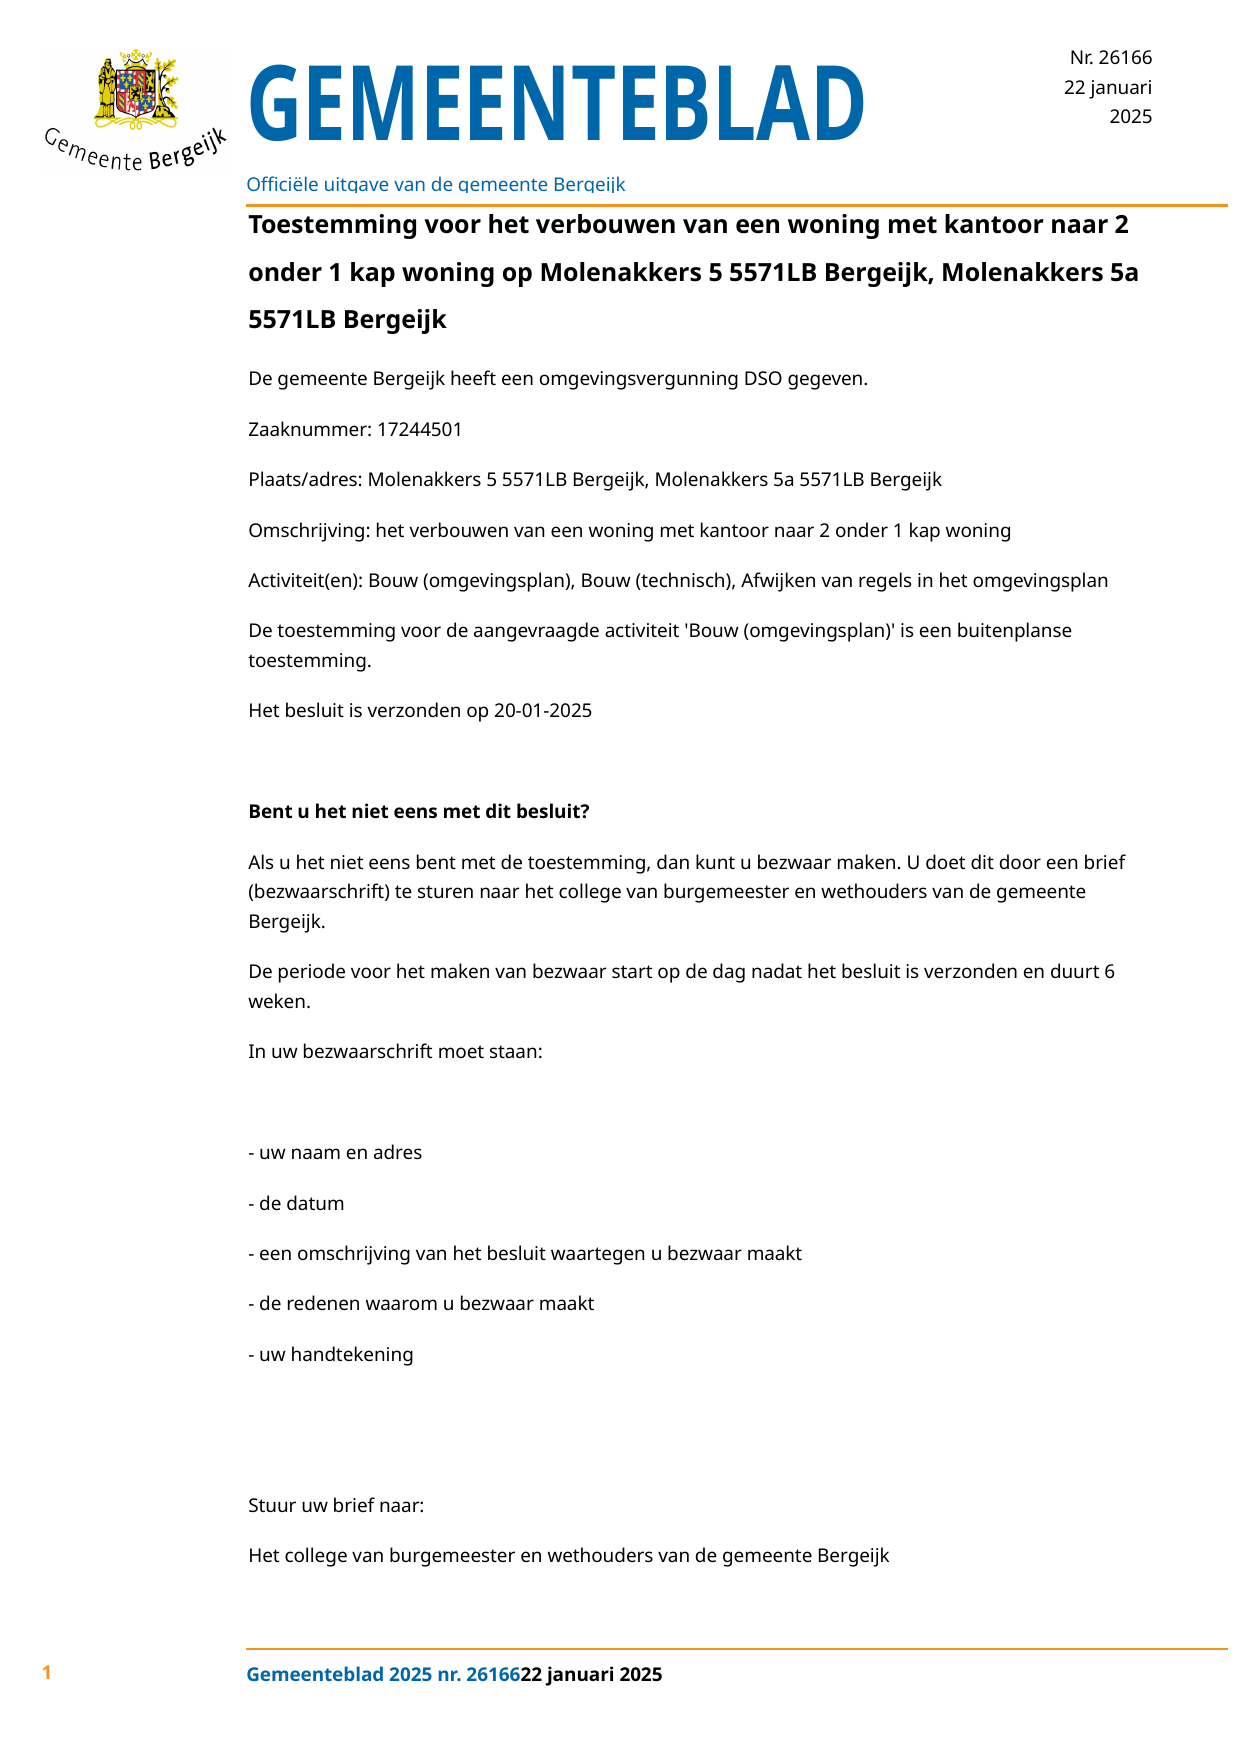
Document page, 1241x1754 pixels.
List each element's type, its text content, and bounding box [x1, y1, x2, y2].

text - uw naam en adres [248, 1139, 1152, 1165]
text Activiteit(en): Bouw (omgevingsplan), Bouw (technisch), Afwijken van regels in het omgevingsplan [248, 567, 1152, 593]
text Toestemming voor het verbouwen van een woning met kantoor naar 2 onder 1 kap woning op Molenakkers 5 5571LB Bergeijk, Molenakkers 5a 5571LB Bergeijk [248, 207, 1152, 336]
text Zaaknummer: 17244501 [248, 416, 1152, 442]
text Het besluit is verzonden op 20-01-2025 [248, 698, 1152, 723]
picture [41, 47, 231, 172]
text Omschrijving: het verbouwen van een woning met kantoor naar 2 onder 1 kap woning [248, 517, 1152, 542]
text - een omschrijving van het besluit waartegen u bezwaar maakt [248, 1240, 1152, 1266]
text Plaats/adres: Molenakkers 5 5571LB Bergeijk, Molenakkers 5a 5571LB Bergeijk [248, 466, 1152, 492]
text - de redenen waarom u bezwaar maakt [248, 1291, 1152, 1316]
text In uw bezwaarschrift moet staan: [248, 1038, 1152, 1064]
text De toestemming voor de aangevraagde activiteit 'Bouw (omgevingsplan)' is een buitenplanse toestemming. [248, 618, 1152, 673]
text - de datum [248, 1190, 1152, 1215]
text De gemeente Bergeijk heeft een omgevingsvergunning DSO gegeven. [248, 366, 1152, 391]
text - uw handtekening [248, 1341, 1152, 1367]
text Als u het niet eens bent met de toestemming, dan kunt u bezwaar maken. U doet dit door een brief (bezwaarschrift) te sturen naar het college van burgemeester en wethouders van de gemeente Bergeijk. [248, 849, 1152, 934]
text Het college van burgemeester en wethouders van de gemeente Bergeijk [248, 1543, 1152, 1568]
text Bent u het niet eens met dit besluit? [248, 798, 1152, 824]
text De periode voor het maken van bezwaar start op de dag nadat het besluit is verzonden en duurt 6 weken. [248, 958, 1152, 1014]
text Stuur uw brief naar: [248, 1492, 1152, 1518]
